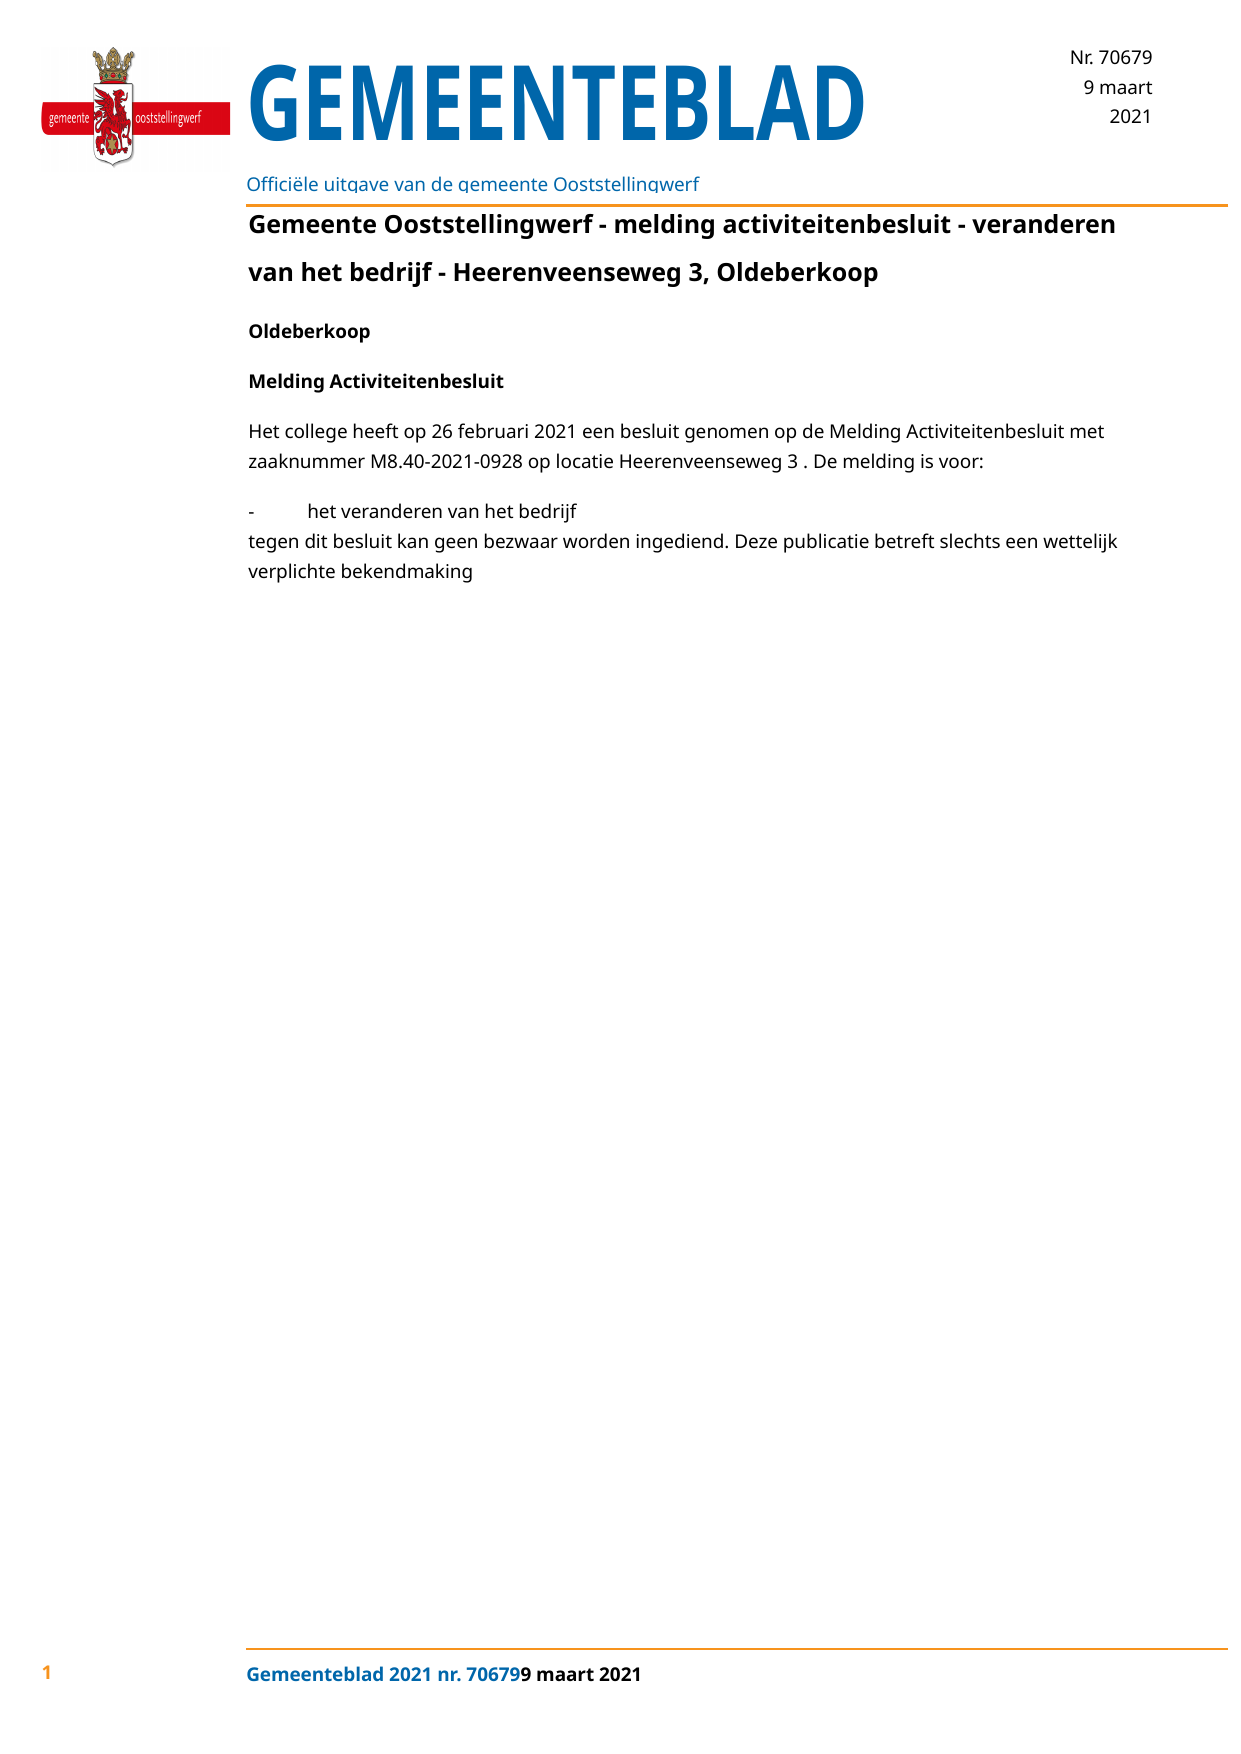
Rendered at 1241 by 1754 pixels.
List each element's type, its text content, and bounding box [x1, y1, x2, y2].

text Oldeberkoop [248, 318, 1152, 344]
text Het college heeft op 26 februari 2021 een besluit genomen op de Melding Activiteitenbesluit met zaaknummer M8.40-2021-0928 op locatie Heerenveenseweg 3 . De melding is voor: [248, 419, 1152, 474]
text Gemeente Ooststellingwerf - melding activiteitenbesluit - veranderen van het bedrijf - Heerenveenseweg 3, Oldeberkoop [248, 207, 1152, 288]
text tegen dit besluit kan geen bezwaar worden ingediend. Deze publicatie betreft slechts een wettelijk verplichte bekendmaking [248, 528, 1152, 584]
picture [41, 47, 231, 172]
text Melding Activiteitenbesluit [248, 368, 1152, 394]
list het veranderen van het bedrijf [248, 499, 1152, 524]
